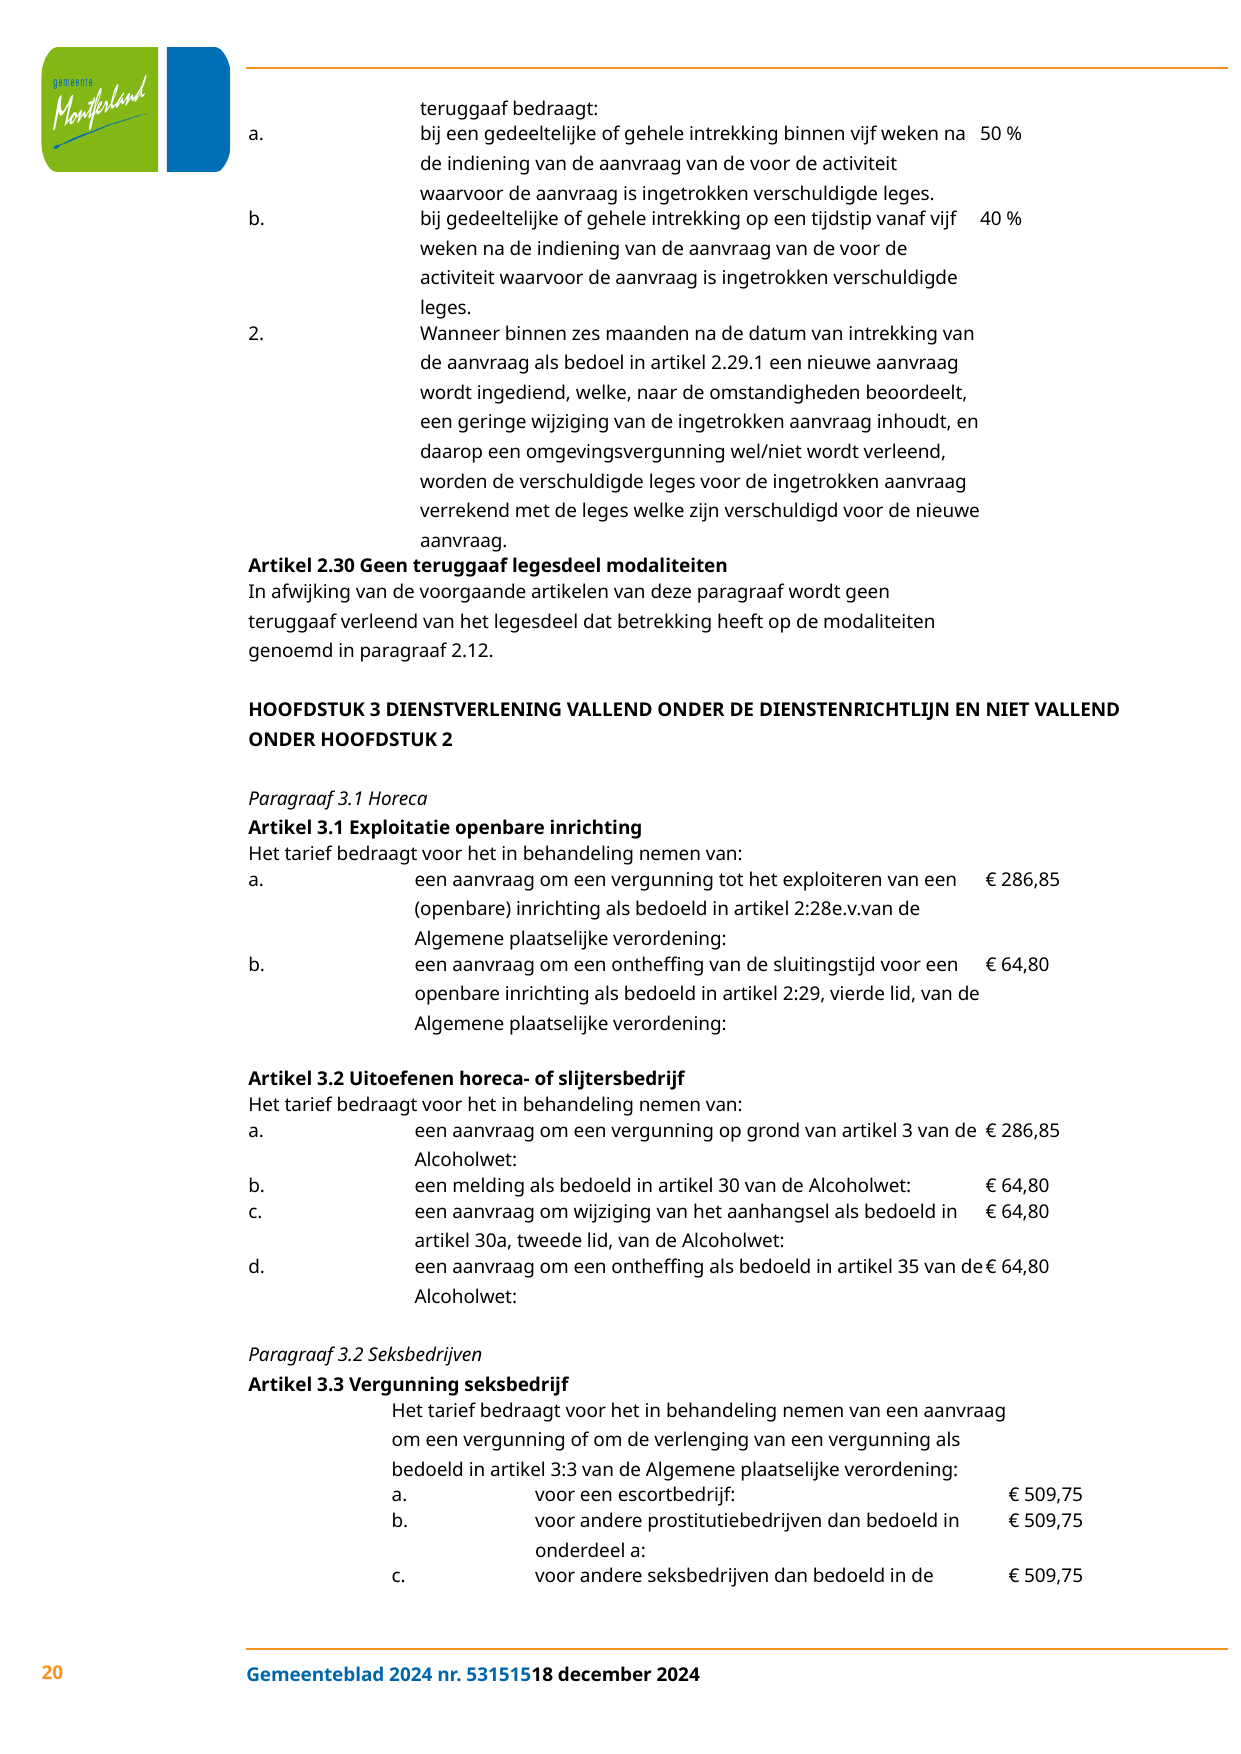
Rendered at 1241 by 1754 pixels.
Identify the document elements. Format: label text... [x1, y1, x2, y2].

table_cell Wanneer binnen zes maanden na de datum van intrekking van de aanvraag als bedoel in artikel 2.29.1 een nieuwe aanvraag wordt ingediend, welke, naar de omstandigheden beoordeelt, een geringe wijziging van de ingetrokken aanvraag inhoudt, en daarop een omgevingsvergunning wel/niet wordt verleend, worden de verschuldigde leges voor de ingetrokken aanvraag verrekend met de leges welke zijn verschuldigd voor de nieuwe aanvraag. [420, 320, 980, 553]
table_cell een aanvraag om wijziging van het aanhangsel als bedoeld in artikel 30a, tweede lid, van de Alcoholwet: [414, 1198, 985, 1253]
text Paragraaf 3.1 Horeca [248, 785, 1152, 811]
picture [41, 47, 231, 172]
table_cell [985, 840, 1152, 866]
table_cell 40 % [980, 205, 1152, 320]
table_cell [248, 95, 420, 121]
table_cell a. [248, 1117, 414, 1172]
text Paragraaf 3.2 Seksbedrijven [248, 1341, 1152, 1367]
table_cell € 286,85 [985, 866, 1152, 951]
table_cell b. [391, 1508, 535, 1563]
table_cell [980, 95, 1152, 121]
table_cell [980, 320, 1152, 553]
table_cell a. [248, 866, 414, 951]
table_cell € 64,80 [985, 1198, 1152, 1253]
table_cell € 64,80 [985, 1253, 1152, 1308]
table_cell b. [248, 1172, 414, 1198]
table_cell b. [248, 205, 420, 320]
text HOOFDSTUK 3 DIENSTVERLENING VALLEND ONDER DE DIENSTENRICHTLIJN EN NIET VALLEND ONDER HOOFDSTUK 2 [248, 696, 1152, 751]
table_cell € 286,85 [985, 1117, 1152, 1172]
table_cell 2. [248, 320, 420, 553]
table_cell € 64,80 [985, 1172, 1152, 1198]
table_cell teruggaaf bedraagt: [420, 95, 980, 121]
table_cell Het tarief bedraagt voor het in behandeling nemen van: [248, 840, 985, 866]
table_cell In afwijking van de voorgaande artikelen van deze paragraaf wordt geen teruggaaf verleend van het legesdeel dat betrekking heeft op de modaliteiten genoemd in paragraaf 2.12. [248, 579, 980, 663]
table_cell b. [248, 951, 414, 1065]
table_cell 50 % [980, 121, 1152, 205]
table_cell [248, 1563, 391, 1588]
table_cell Het tarief bedraagt voor het in behandeling nemen van: [248, 1091, 985, 1117]
table_cell Het tarief bedraagt voor het in behandeling nemen van een aanvraag om een vergunning of om de verlenging van een vergunning als bedoeld in artikel 3:3 van de Algemene plaatselijke verordening: [391, 1397, 1008, 1482]
table_cell c. [248, 1198, 414, 1253]
table_cell [248, 1508, 391, 1563]
table_cell [985, 1065, 1152, 1091]
table_cell [248, 1482, 391, 1507]
table_cell [1008, 1397, 1152, 1482]
table_cell een aanvraag om een vergunning tot het exploiteren van een (openbare) inrichting als bedoeld in artikel 2:28e.v.van de Algemene plaatselijke verordening: [414, 866, 985, 951]
table_cell a. [248, 121, 420, 205]
table_cell een aanvraag om een vergunning op grond van artikel 3 van de Alcoholwet: [414, 1117, 985, 1172]
table_cell bij een gedeeltelijke of gehele intrekking binnen vijf weken na de indiening van de aanvraag van de voor de activiteit waarvoor de aanvraag is ingetrokken verschuldigde leges. [420, 121, 980, 205]
table_cell c. [391, 1563, 535, 1588]
table_cell € 509,75 [1008, 1508, 1152, 1563]
table_cell voor een escortbedrijf: [535, 1482, 1008, 1507]
table_cell € 509,75 [1008, 1563, 1152, 1588]
table_cell [980, 553, 1152, 578]
table_cell voor andere prostitutiebedrijven dan bedoeld in onderdeel a: [535, 1508, 1008, 1563]
table_cell Artikel 2.30 Geen teruggaaf legesdeel modaliteiten [248, 553, 980, 578]
table_cell bij gedeeltelijke of gehele intrekking op een tijdstip vanaf vijf weken na de indiening van de aanvraag van de voor de activiteit waarvoor de aanvraag is ingetrokken verschuldigde leges. [420, 205, 980, 320]
table_header Artikel 3.3 Vergunning seksbedrijf [248, 1371, 1008, 1397]
table_cell d. [248, 1253, 414, 1308]
table_cell € 509,75 [1008, 1482, 1152, 1507]
table_cell een melding als bedoeld in artikel 30 van de Alcoholwet: [414, 1172, 985, 1198]
table_cell [980, 579, 1152, 663]
table_cell a. [391, 1482, 535, 1507]
table_cell [985, 1091, 1152, 1117]
table_header Artikel 3.1 Exploitatie openbare inrichting [248, 815, 985, 840]
table_cell voor andere seksbedrijven dan bedoeld in de [535, 1563, 1008, 1588]
table_cell € 64,80 [985, 951, 1152, 1065]
table_cell [248, 1397, 391, 1482]
table_cell een aanvraag om een ontheffing van de sluitingstijd voor een openbare inrichting als bedoeld in artikel 2:29, vierde lid, van de Algemene plaatselijke verordening: [414, 951, 985, 1065]
table_cell een aanvraag om een ontheffing als bedoeld in artikel 35 van de Alcoholwet: [414, 1253, 985, 1308]
table_header [1008, 1371, 1152, 1397]
table_header [985, 815, 1152, 840]
table_cell Artikel 3.2 Uitoefenen horeca- of slijtersbedrijf [248, 1065, 985, 1091]
